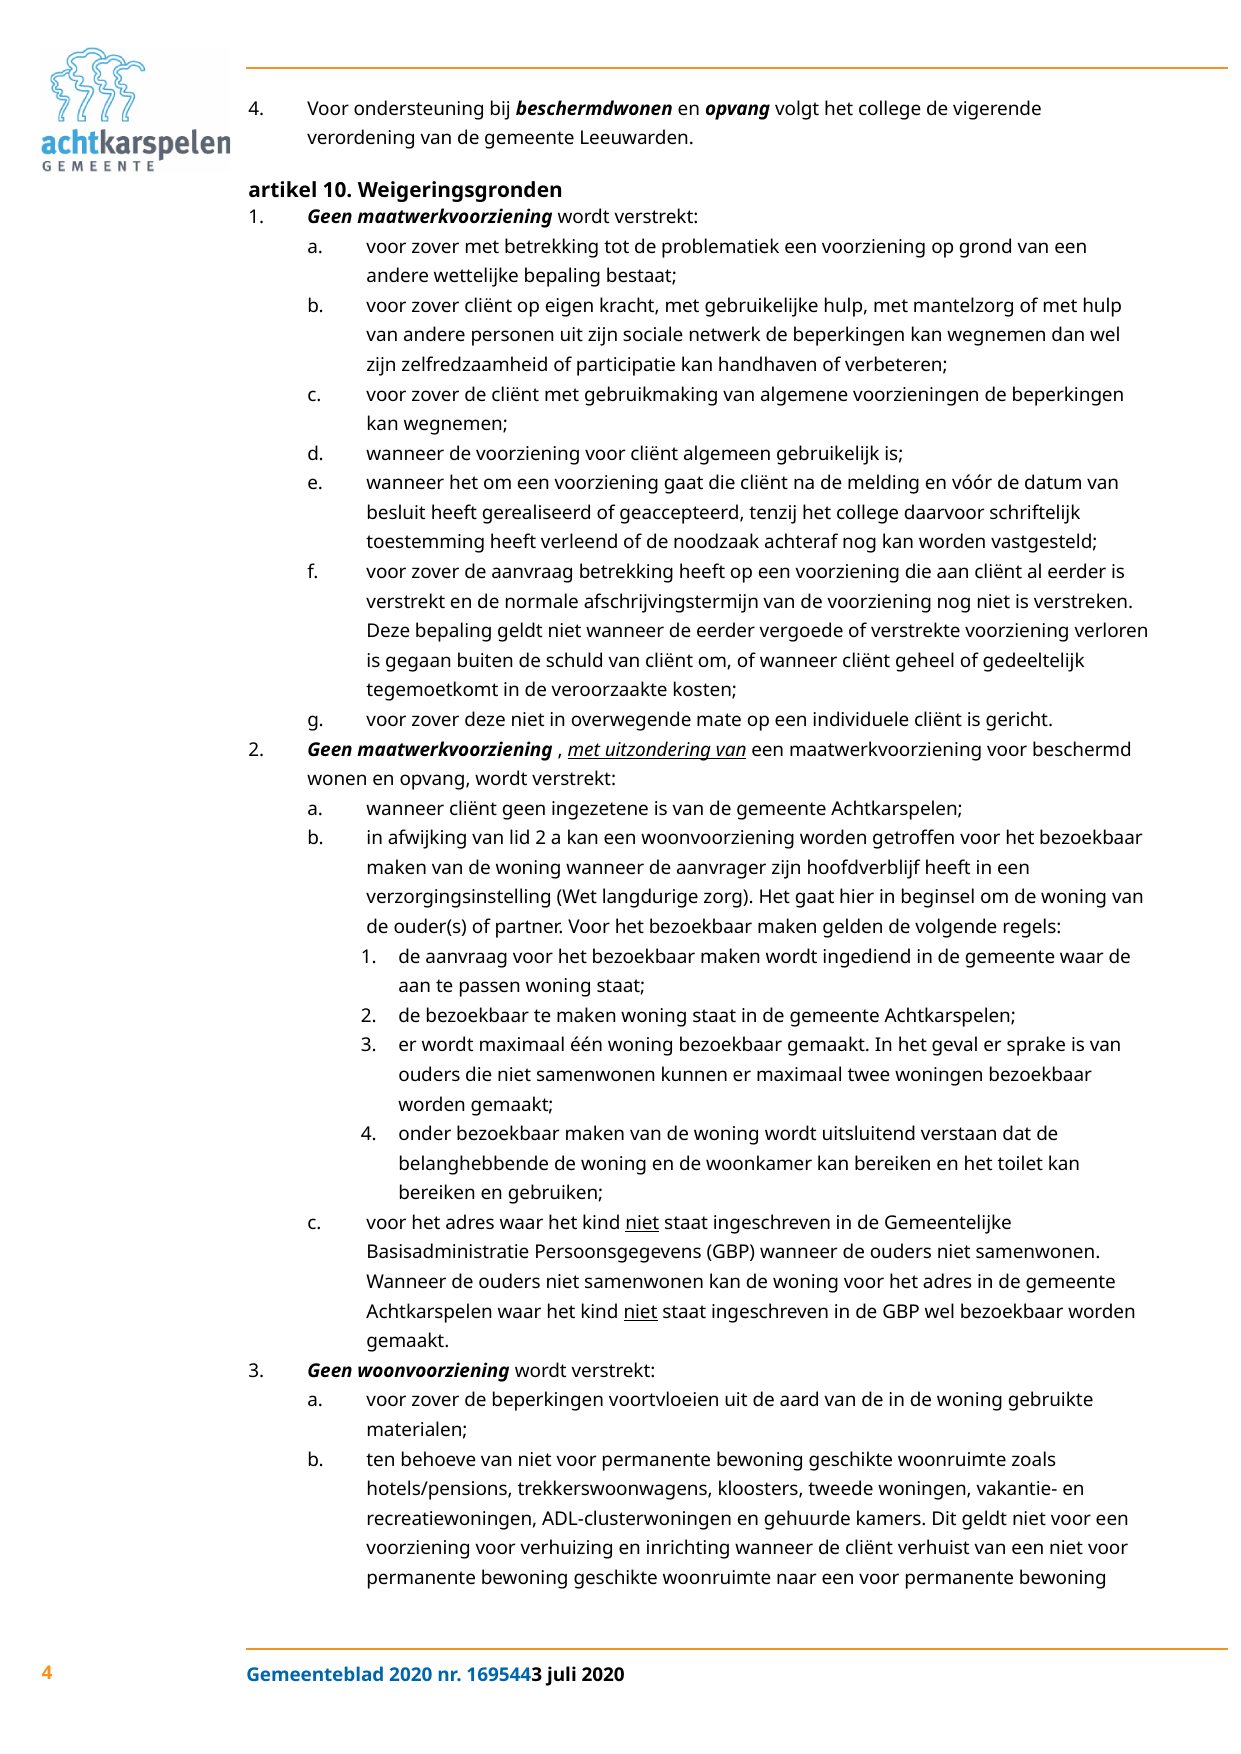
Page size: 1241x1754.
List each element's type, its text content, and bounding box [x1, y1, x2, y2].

list voor zover deze niet in overwegende mate op een individuele cliënt is gericht. [307, 706, 1152, 732]
list onder bezoekbaar maken van de woning wordt uitsluitend verstaan dat de belanghebbende de woning en de woonkamer kan bereiken en het toilet kan bereiken en gebruiken; [361, 1120, 1152, 1205]
list wanneer cliënt geen ingezetene is van de gemeente Achtkarspelen; [307, 795, 1152, 821]
list wanneer het om een voorziening gaat die cliënt na de melding en vóór de datum van besluit heeft gerealiseerd of geaccepteerd, tenzij het college daarvoor schriftelijk toestemming heeft verleend of de noodzaak achteraf nog kan worden vastgesteld; [307, 469, 1152, 554]
list er wordt maximaal één woning bezoekbaar gemaakt. In het geval er sprake is van ouders die niet samenwonen kunnen er maximaal twee woningen bezoekbaar worden gemaakt; [361, 1032, 1152, 1116]
list voor zover de beperkingen voortvloeien uit de aard van de in de woning gebruikte materialen; [307, 1387, 1152, 1442]
list in afwijking van lid 2 a kan een woonvoorziening worden getroffen voor het bezoekbaar maken van de woning wanneer de aanvrager zijn hoofdverblijf heeft in een verzorgingsinstelling (Wet langdurige zorg). Het gaat hier in beginsel om de woning van de ouder(s) of partner. Voor het bezoekbaar maken gelden de volgende regels: [307, 824, 1152, 939]
list wanneer de voorziening voor cliënt algemeen gebruikelijk is; [307, 440, 1152, 466]
list voor zover de aanvraag betrekking heeft op een voorziening die aan cliënt al eerder is verstrekt en de normale afschrijvingstermijn van de voorziening nog niet is verstreken. Deze bepaling geldt niet wanneer de eerder vergoede of verstrekte voorziening verloren is gegaan buiten de schuld van cliënt om, of wanneer cliënt geheel of gedeeltelijk tegemoetkomt in de veroorzaakte kosten; [307, 558, 1152, 702]
list voor zover met betrekking tot de problematiek een voorziening op grond van een andere wettelijke bepaling bestaat; [307, 233, 1152, 288]
list ten behoeve van niet voor permanente bewoning geschikte woonruimte zoals hotels/pensions, trekkerswoonwagens, kloosters, tweede woningen, vakantie‐ en recreatiewoningen, ADL‐clusterwoningen en gehuurde kamers. Dit geldt niet voor een voorziening voor verhuizing en inrichting wanneer de cliënt verhuist van een niet voor permanente bewoning geschikte woonruimte naar een voor permanente bewoning [307, 1446, 1152, 1590]
list voor zover de cliënt met gebruikmaking van algemene voorzieningen de beperkingen kan wegnemen; [307, 381, 1152, 436]
list Geen maatwerkvoorziening , met uitzondering van een maatwerkvoorziening voor beschermd wonen en opvang, wordt verstrekt: [248, 736, 1152, 791]
list Voor ondersteuning bij beschermdwonen en opvang volgt het college de vigerende verordening van de gemeente Leeuwarden. [248, 95, 1152, 150]
list voor het adres waar het kind niet staat ingeschreven in de Gemeentelijke Basisadministratie Persoonsgegevens (GBP) wanneer de ouders niet samenwonen. Wanneer de ouders niet samenwonen kan de woning voor het adres in de gemeente Achtkarspelen waar het kind niet staat ingeschreven in de GBP wel bezoekbaar worden gemaakt. [307, 1209, 1152, 1353]
list Geen woonvoorziening wordt verstrekt: [248, 1357, 1152, 1383]
picture [41, 47, 231, 172]
list Geen maatwerkvoorziening wordt verstrekt: [248, 203, 1152, 229]
list de aanvraag voor het bezoekbaar maken wordt ingediend in de gemeente waar de aan te passen woning staat; [361, 943, 1152, 998]
text artikel 10. Weigeringsgronden [248, 175, 1152, 203]
list de bezoekbaar te maken woning staat in de gemeente Achtkarspelen; [361, 1002, 1152, 1028]
list voor zover cliënt op eigen kracht, met gebruikelijke hulp, met mantelzorg of met hulp van andere personen uit zijn sociale netwerk de beperkingen kan wegnemen dan wel zijn zelfredzaamheid of participatie kan handhaven of verbeteren; [307, 292, 1152, 377]
